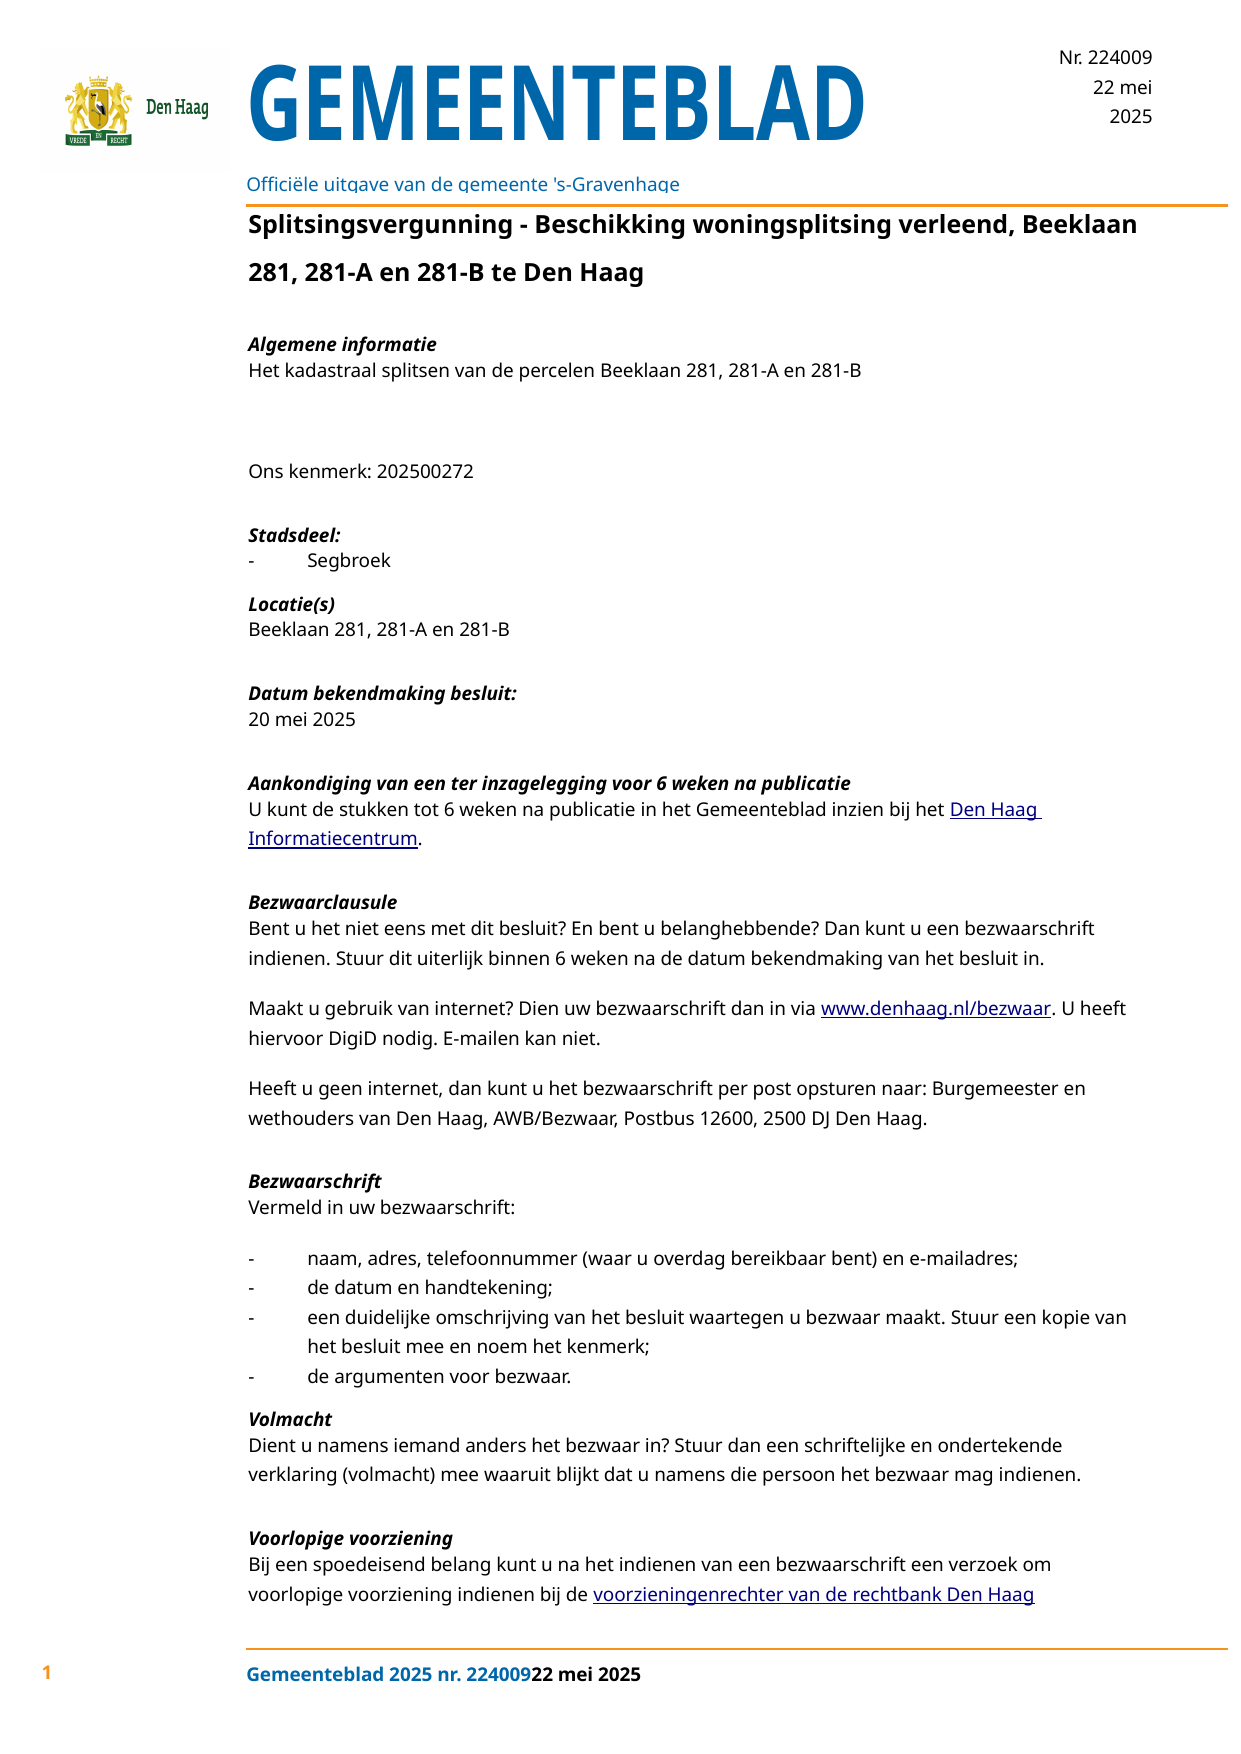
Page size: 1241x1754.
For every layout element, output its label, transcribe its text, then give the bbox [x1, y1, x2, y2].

text Heeft u geen internet, dan kunt u het bezwaarschrift per post opsturen naar: Burgemeester en wethouders van Den Haag, AWB/Bezwaar, Postbus 12600, 2500 DJ Den Haag. [248, 1075, 1152, 1131]
text Splitsingsvergunning - Beschikking woningsplitsing verleend, Beeklaan 281, 281-A en 281-B te Den Haag [248, 207, 1152, 288]
text Dient u namens iemand anders het bezwaar in? Stuur dan een schriftelijke en ondertekende verklaring (volmacht) mee waaruit blijkt dat u namens die persoon het bezwaar mag indienen. [248, 1432, 1152, 1487]
list Segbroek [248, 548, 1152, 573]
text Locatie(s) [248, 591, 1152, 617]
text Volmacht [248, 1406, 1152, 1432]
list de argumenten voor bezwaar. [248, 1363, 1152, 1389]
text Maakt u gebruik van internet? Dien uw bezwaarschrift dan in via www.denhaag.nl/bezwaar. U heeft hiervoor DigiD nodig. E-mailen kan niet. [248, 995, 1152, 1051]
text Algemene informatie [248, 331, 1152, 357]
list een duidelijke omschrijving van het besluit waartegen u bezwaar maakt. Stuur een kopie van het besluit mee en noem het kenmerk; [248, 1304, 1152, 1359]
text Het kadastraal splitsen van de percelen Beeklaan 281, 281-A en 281-B [248, 357, 1152, 383]
text Datum bekendmaking besluit: [248, 681, 1152, 706]
text Bezwaarclausule [248, 889, 1152, 915]
text Bezwaarschrift [248, 1169, 1152, 1194]
text Aankondiging van een ter inzagelegging voor 6 weken na publicatie [248, 770, 1152, 796]
text Bent u het niet eens met dit besluit? En bent u belanghebbende? Dan kunt u een bezwaarschrift indienen. Stuur dit uiterlijk binnen 6 weken na de datum bekendmaking van het besluit in. [248, 915, 1152, 971]
list de datum en handtekening; [248, 1274, 1152, 1300]
text 20 mei 2025 [248, 706, 1152, 732]
text U kunt de stukken tot 6 weken na publicatie in het Gemeenteblad inzien bij het Den Haag Informatiecentrum. [248, 796, 1152, 851]
text Ons kenmerk: 202500272 [248, 458, 1152, 484]
picture [41, 47, 231, 172]
text Vermeld in uw bezwaarschrift: [248, 1194, 1152, 1220]
text Stadsdeel: [248, 522, 1152, 548]
text Beeklaan 281, 281-A en 281-B [248, 617, 1152, 642]
text Bij een spoedeisend belang kunt u na het indienen van een bezwaarschrift een verzoek om voorlopige voorziening indienen bij de voorzieningenrechter van de rechtbank Den Haag [248, 1551, 1152, 1607]
list naam, adres, telefoonnummer (waar u overdag bereikbaar bent) en e-mailadres; [248, 1245, 1152, 1271]
text Voorlopige voorziening [248, 1526, 1152, 1551]
